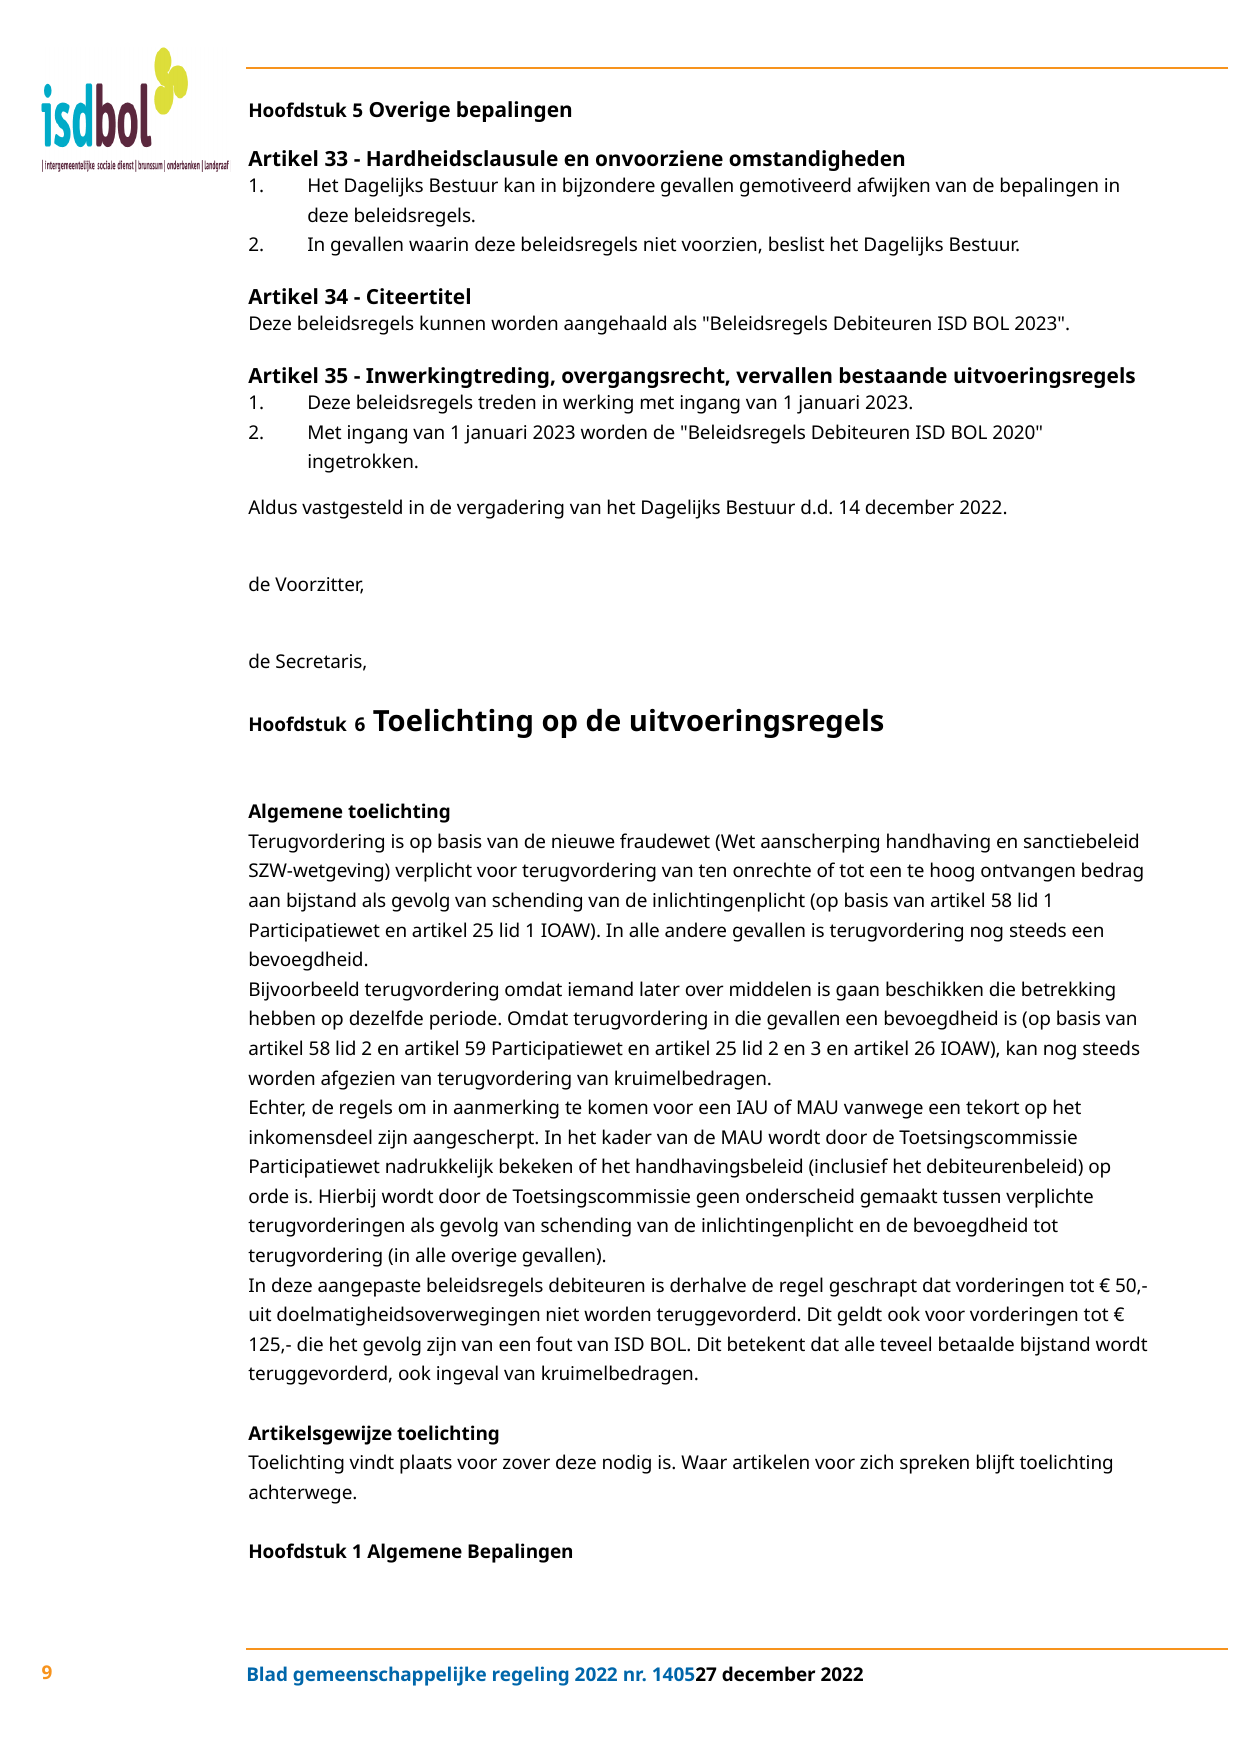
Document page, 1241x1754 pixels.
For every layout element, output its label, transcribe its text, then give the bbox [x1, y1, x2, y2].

text Hoofdstuk 6 Toelichting op de uitvoeringsregels [248, 700, 1152, 740]
text Hoofdstuk 1 Algemene Bepalingen [248, 1538, 1152, 1564]
list Deze beleidsregels treden in werking met ingang van 1 januari 2023. [248, 389, 1152, 415]
text de Secretaris, [248, 648, 1152, 674]
picture [41, 47, 231, 172]
text Aldus vastgesteld in de vergadering van het Dagelijks Bestuur d.d. 14 december 2022. [248, 494, 1152, 520]
text Algemene toelichting [248, 798, 1152, 824]
text Deze beleidsregels kunnen worden aangehaald als "Beleidsregels Debiteuren ISD BOL 2023". [248, 311, 1152, 336]
text Artikelsgewijze toelichting [248, 1420, 1152, 1445]
list In gevallen waarin deze beleidsregels niet voorzien, beslist het Dagelijks Bestuur. [248, 232, 1152, 257]
text Terugvordering is op basis van de nieuwe fraudewet (Wet aanscherping handhaving en sanctiebeleid SZW-wetgeving) verplicht voor terugvordering van ten onrechte of tot een te hoog ontvangen bedrag aan bijstand als gevolg van schending van de inlichtingenplicht (op basis van artikel 58 lid 1 Participatiewet en artikel 25 lid 1 IOAW). In alle andere gevallen is terugvordering nog steeds een bevoegdheid. [248, 828, 1152, 972]
text Artikel 33 - Hardheidsclausule en onvoorziene omstandigheden [248, 144, 1152, 172]
text Echter, de regels om in aanmerking te komen voor een IAU of MAU vanwege een tekort op het inkomensdeel zijn aangescherpt. In het kader van de MAU wordt door de Toetsingscommissie Participatiewet nadrukkelijk bekeken of het handhavingsbeleid (inclusief het debiteurenbeleid) op orde is. Hierbij wordt door de Toetsingscommissie geen onderscheid gemaakt tussen verplichte terugvorderingen als gevolg van schending van de inlichtingenplicht en de bevoegdheid tot terugvordering (in alle overige gevallen). [248, 1094, 1152, 1268]
list Het Dagelijks Bestuur kan in bijzondere gevallen gemotiveerd afwijken van de bepalingen in deze beleidsregels. [248, 172, 1152, 228]
text Artikel 35 - Inwerkingtreding, overgangsrecht, vervallen bestaande uitvoeringsregels [248, 361, 1152, 389]
text Toelichting vindt plaats voor zover deze nodig is. Waar artikelen voor zich spreken blijft toelichting achterwege. [248, 1449, 1152, 1504]
list Met ingang van 1 januari 2023 worden de "Beleidsregels Debiteuren ISD BOL 2020" ingetrokken. [248, 419, 1152, 474]
text de Voorzitter, [248, 571, 1152, 597]
text Artikel 34 - Citeertitel [248, 282, 1152, 311]
text Bijvoorbeeld terugvordering omdat iemand later over middelen is gaan beschikken die betrekking hebben op dezelfde periode. Omdat terugvordering in die gevallen een bevoegdheid is (op basis van artikel 58 lid 2 en artikel 59 Participatiewet en artikel 25 lid 2 en 3 en artikel 26 IOAW), kan nog steeds worden afgezien van terugvordering van kruimelbedragen. [248, 976, 1152, 1090]
text In deze aangepaste beleidsregels debiteuren is derhalve de regel geschrapt dat vorderingen tot € 50,- uit doelmatigheidsoverwegingen niet worden teruggevorderd. Dit geldt ook voor vorderingen tot € 125,- die het gevolg zijn van een fout van ISD BOL. Dit betekent dat alle teveel betaalde bijstand wordt teruggevorderd, ook ingeval van kruimelbedragen. [248, 1272, 1152, 1386]
text Hoofdstuk 5 Overige bepalingen [248, 95, 1152, 123]
